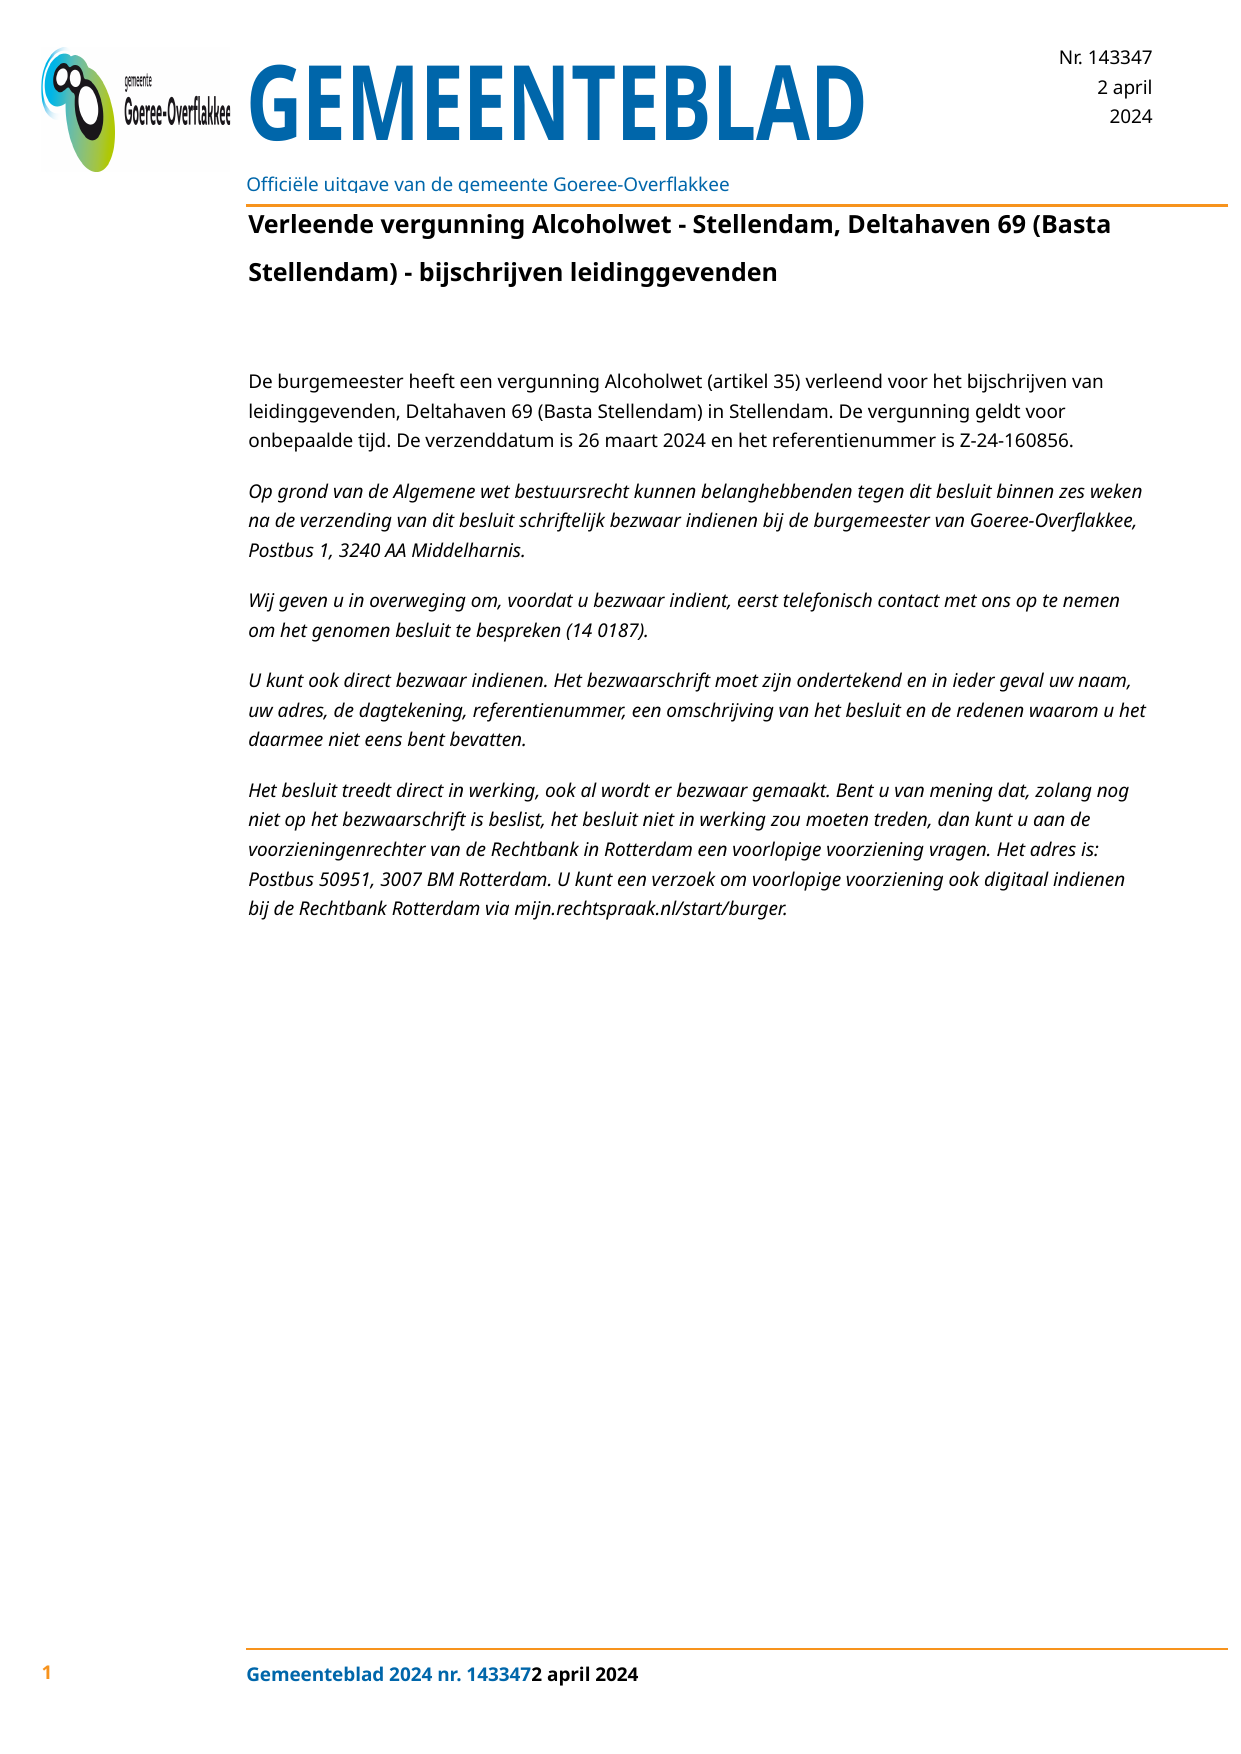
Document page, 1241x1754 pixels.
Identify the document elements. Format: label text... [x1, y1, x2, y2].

text Op grond van de Algemene wet bestuursrecht kunnen belanghebbenden tegen dit besluit binnen zes weken na de verzending van dit besluit schriftelijk bezwaar indienen bij de burgemeester van Goeree-Overflakkee, Postbus 1, 3240 AA Middelharnis. [248, 478, 1152, 563]
text U kunt ook direct bezwaar indienen. Het bezwaarschrift moet zijn ondertekend en in ieder geval uw naam, uw adres, de dagtekening, referentienummer, een omschrijving van het besluit en de redenen waarom u het daarmee niet eens bent bevatten. [248, 667, 1152, 752]
picture [41, 47, 231, 172]
text Wij geven u in overweging om, voordat u bezwaar indient, eerst telefonisch contact met ons op te nemen om het genomen besluit te bespreken (14 0187). [248, 587, 1152, 643]
text Het besluit treedt direct in werking, ook al wordt er bezwaar gemaakt. Bent u van mening dat, zolang nog niet op het bezwaarschrift is beslist, het besluit niet in werking zou moeten treden, dan kunt u aan de voorzieningenrechter van de Rechtbank in Rotterdam een voorlopige voorziening vragen. Het adres is: Postbus 50951, 3007 BM Rotterdam. U kunt een verzoek om voorlopige voorziening ook digitaal indienen bij de Rechtbank Rotterdam via mijn.rechtspraak.nl/start/burger. [248, 777, 1152, 921]
text De burgemeester heeft een vergunning Alcoholwet (artikel 35) verleend voor het bijschrijven van leidinggevenden, Deltahaven 69 (Basta Stellendam) in Stellendam. De vergunning geldt voor onbepaalde tijd. De verzenddatum is 26 maart 2024 en het referentienummer is Z-24-160856. [248, 368, 1152, 453]
text Verleende vergunning Alcoholwet - Stellendam, Deltahaven 69 (Basta Stellendam) - bijschrijven leidinggevenden [248, 207, 1152, 288]
